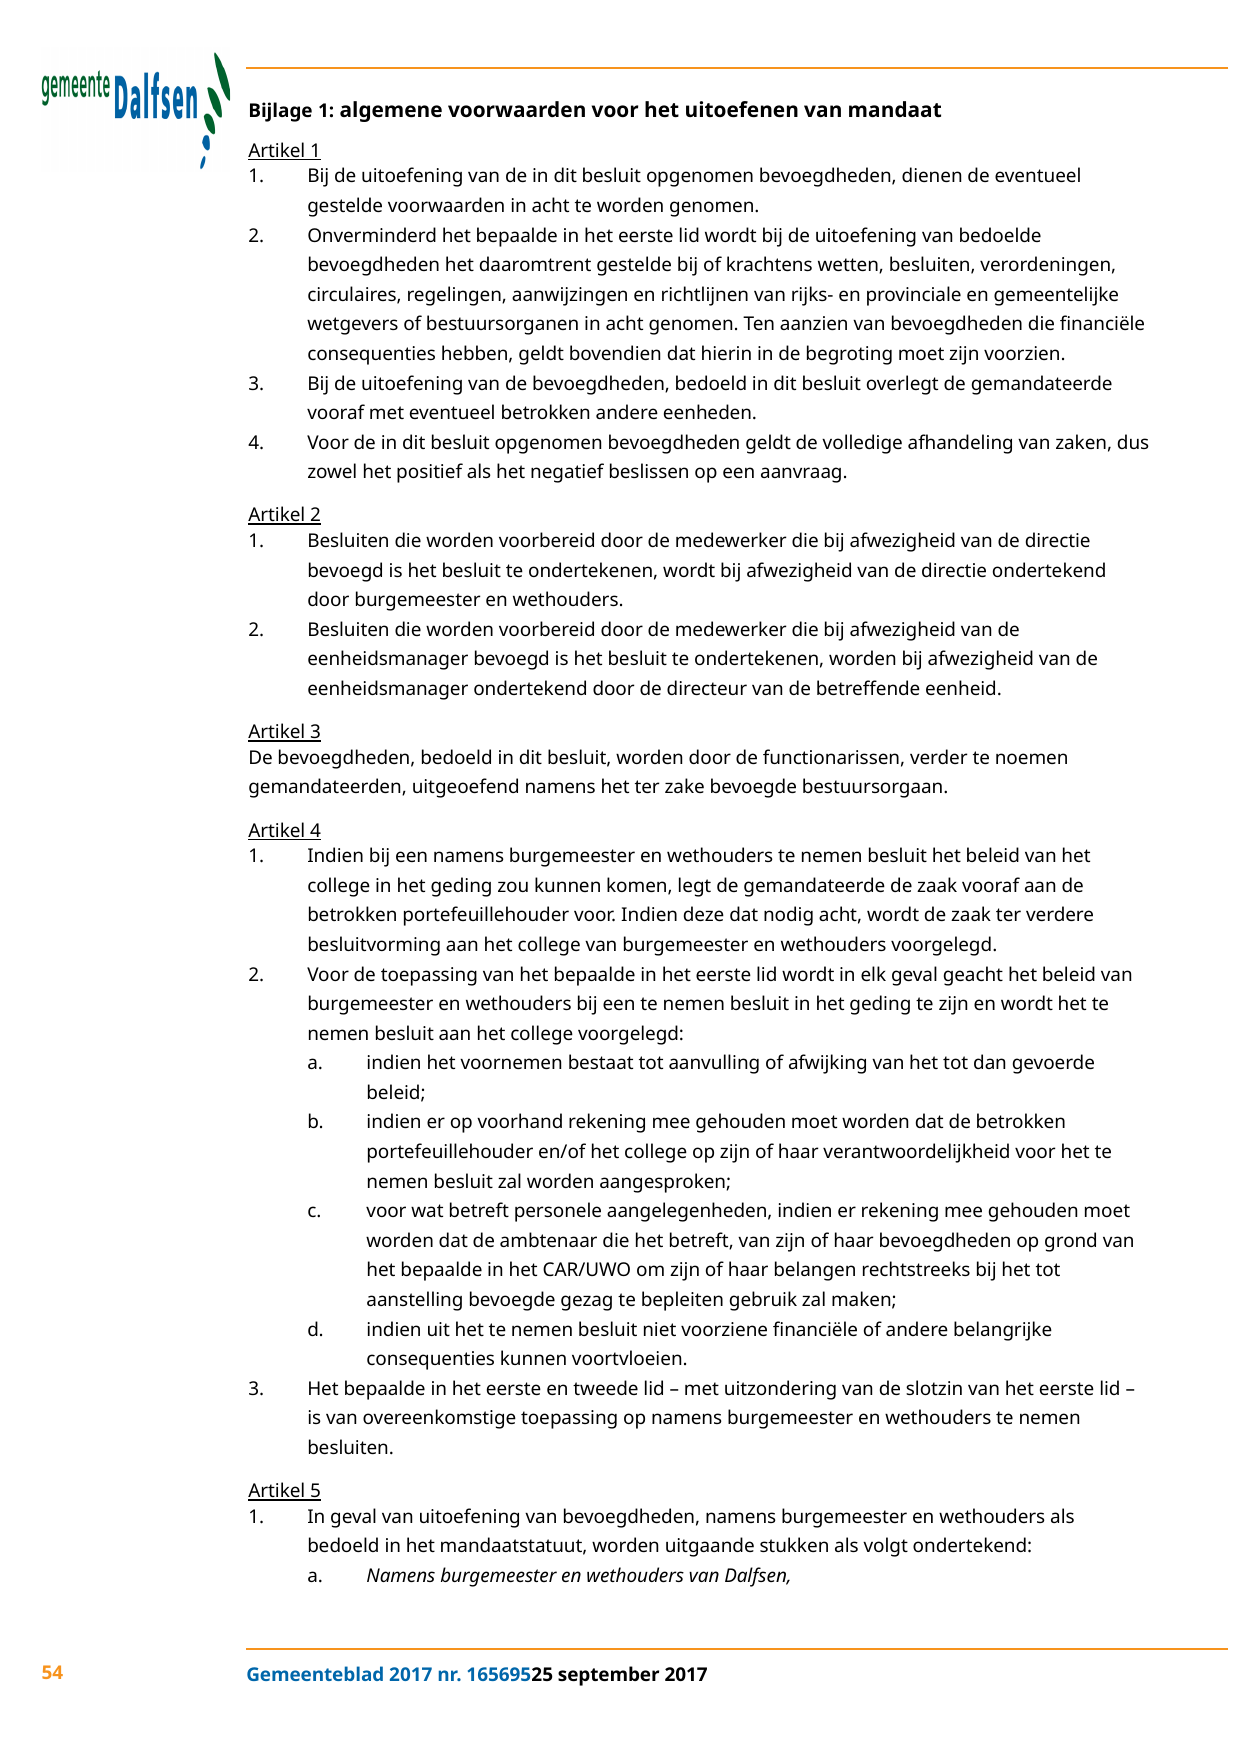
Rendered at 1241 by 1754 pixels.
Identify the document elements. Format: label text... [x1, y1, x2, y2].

text Artikel 4 [248, 817, 1152, 842]
list Bij de uitoefening van de in dit besluit opgenomen bevoegdheden, dienen de eventueel gestelde voorwaarden in acht te worden genomen. [248, 163, 1152, 218]
text De bevoegdheden, bedoeld in dit besluit, worden door de functionarissen, verder te noemen gemandateerden, uitgeoefend namens het ter zake bevoegde bestuursorgaan. [248, 744, 1152, 799]
list Besluiten die worden voorbereid door de medewerker die bij afwezigheid van de eenheidsmanager bevoegd is het besluit te ondertekenen, worden bij afwezigheid van de eenheidsmanager ondertekend door de directeur van de betreffende eenheid. [248, 616, 1152, 701]
list Voor de in dit besluit opgenomen bevoegdheden geldt de volledige afhandeling van zaken, dus zowel het positief als het negatief beslissen op een aanvraag. [248, 429, 1152, 484]
list indien uit het te nemen besluit niet voorziene financiële of andere belangrijke consequenties kunnen voortvloeien. [307, 1316, 1152, 1371]
list Bij de uitoefening van de bevoegdheden, bedoeld in dit besluit overlegt de gemandateerde vooraf met eventueel betrokken andere eenheden. [248, 370, 1152, 425]
list Indien bij een namens burgemeester en wethouders te nemen besluit het beleid van het college in het geding zou kunnen komen, legt de gemandateerde de zaak vooraf aan de betrokken portefeuillehouder voor. Indien deze dat nodig acht, wordt de zaak ter verdere besluitvorming aan het college van burgemeester en wethouders voorgelegd. [248, 842, 1152, 957]
list In geval van uitoefening van bevoegdheden, namens burgemeester en wethouders als bedoeld in het mandaatstatuut, worden uitgaande stukken als volgt ondertekend: [248, 1503, 1152, 1558]
list Het bepaalde in het eerste en tweede lid – met uitzondering van de slotzin van het eerste lid – is van overeenkomstige toepassing op namens burgemeester en wethouders te nemen besluiten. [248, 1375, 1152, 1460]
list Besluiten die worden voorbereid door de medewerker die bij afwezigheid van de directie bevoegd is het besluit te ondertekenen, wordt bij afwezigheid van de directie ondertekend door burgemeester en wethouders. [248, 527, 1152, 612]
text Artikel 1 [248, 137, 1152, 163]
list indien er op voorhand rekening mee gehouden moet worden dat de betrokken portefeuillehouder en/of het college op zijn of haar verantwoordelijkheid voor het te nemen besluit zal worden aangesproken; [307, 1109, 1152, 1194]
list Voor de toepassing van het bepaalde in het eerste lid wordt in elk geval geacht het beleid van burgemeester en wethouders bij een te nemen besluit in het geding te zijn en wordt het te nemen besluit aan het college voorgelegd: [248, 961, 1152, 1046]
list voor wat betreft personele aangelegenheden, indien er rekening mee gehouden moet worden dat de ambtenaar die het betreft, van zijn of haar bevoegdheden op grond van het bepaalde in het CAR/UWO om zijn of haar belangen rechtstreeks bij het tot aanstelling bevoegde gezag te bepleiten gebruik zal maken; [307, 1197, 1152, 1312]
text Artikel 2 [248, 502, 1152, 527]
list Onverminderd het bepaalde in het eerste lid wordt bij de uitoefening van bedoelde bevoegdheden het daaromtrent gestelde bij of krachtens wetten, besluiten, verordeningen, circulaires, regelingen, aanwijzingen en richtlijnen van rijks- en provinciale en gemeentelijke wetgevers of bestuursorganen in acht genomen. Ten aanzien van bevoegdheden die financiële consequenties hebben, geldt bovendien dat hierin in de begroting moet zijn voorzien. [248, 222, 1152, 366]
list Namens burgemeester en wethouders van Dalfsen, [307, 1562, 1152, 1588]
text Artikel 5 [248, 1477, 1152, 1503]
text Artikel 3 [248, 718, 1152, 744]
picture [41, 47, 231, 172]
text Bijlage 1: algemene voorwaarden voor het uitoefenen van mandaat [248, 95, 1152, 123]
list indien het voornemen bestaat tot aanvulling of afwijking van het tot dan gevoerde beleid; [307, 1049, 1152, 1105]
